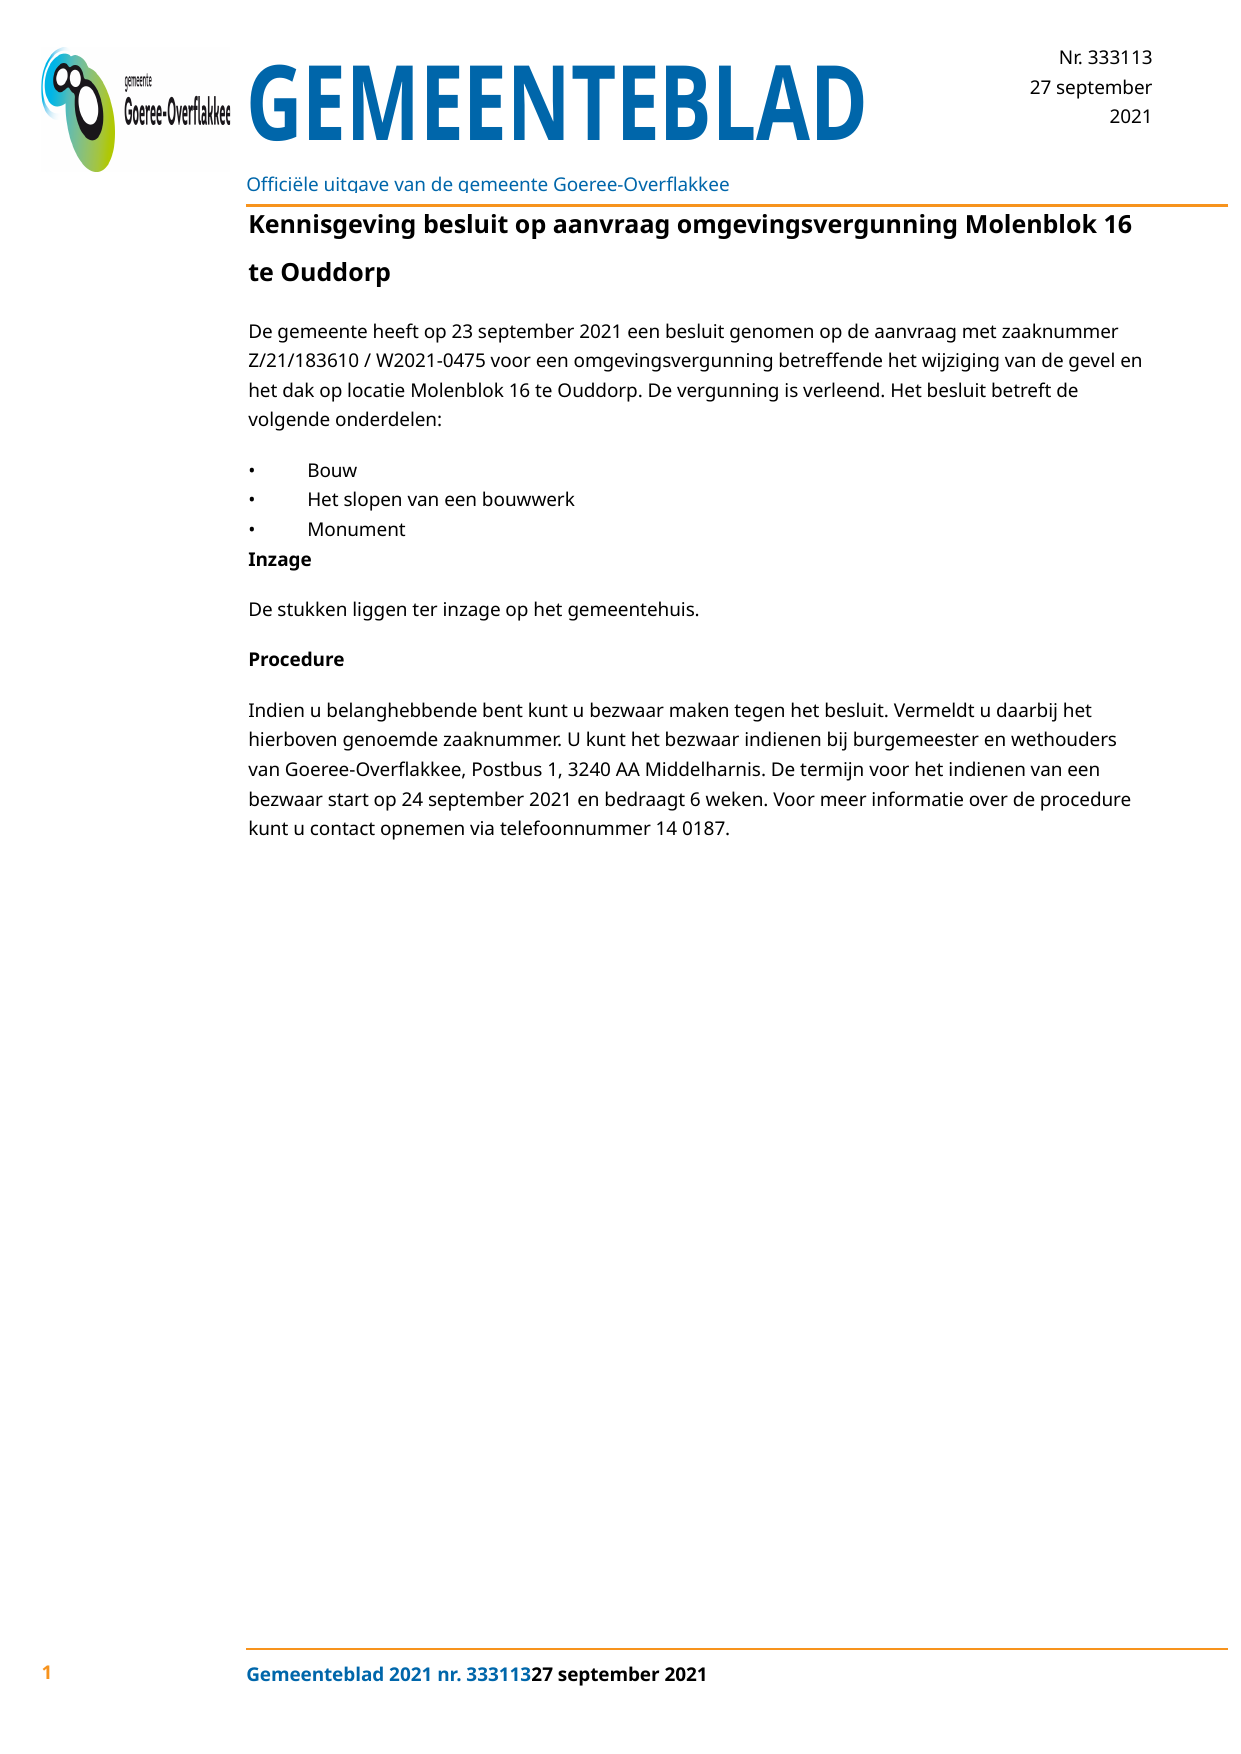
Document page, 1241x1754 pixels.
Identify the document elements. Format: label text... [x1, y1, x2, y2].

text Inzage [248, 546, 1152, 572]
text De stukken liggen ter inzage op het gemeentehuis. [248, 596, 1152, 622]
picture [41, 47, 231, 172]
list Monument [248, 516, 1152, 542]
list Het slopen van een bouwwerk [248, 487, 1152, 512]
text Kennisgeving besluit op aanvraag omgevingsvergunning Molenblok 16 te Ouddorp [248, 207, 1152, 288]
text Indien u belanghebbende bent kunt u bezwaar maken tegen het besluit. Vermeldt u daarbij het hierboven genoemde zaaknummer. U kunt het bezwaar indienen bij burgemeester en wethouders van Goeree-Overflakkee, Postbus 1, 3240 AA Middelharnis. De termijn voor het indienen van een bezwaar start op 24 september 2021 en bedraagt 6 weken. Voor meer informatie over de procedure kunt u contact opnemen via telefoonnummer 14 0187. [248, 697, 1152, 841]
text De gemeente heeft op 23 september 2021 een besluit genomen op de aanvraag met zaaknummer Z/21/183610 / W2021-0475 voor een omgevingsvergunning betreffende het wijziging van de gevel en het dak op locatie Molenblok 16 te Ouddorp. De vergunning is verleend. Het besluit betreft de volgende onderdelen: [248, 318, 1152, 432]
text Procedure [248, 647, 1152, 672]
list Bouw [248, 457, 1152, 483]
